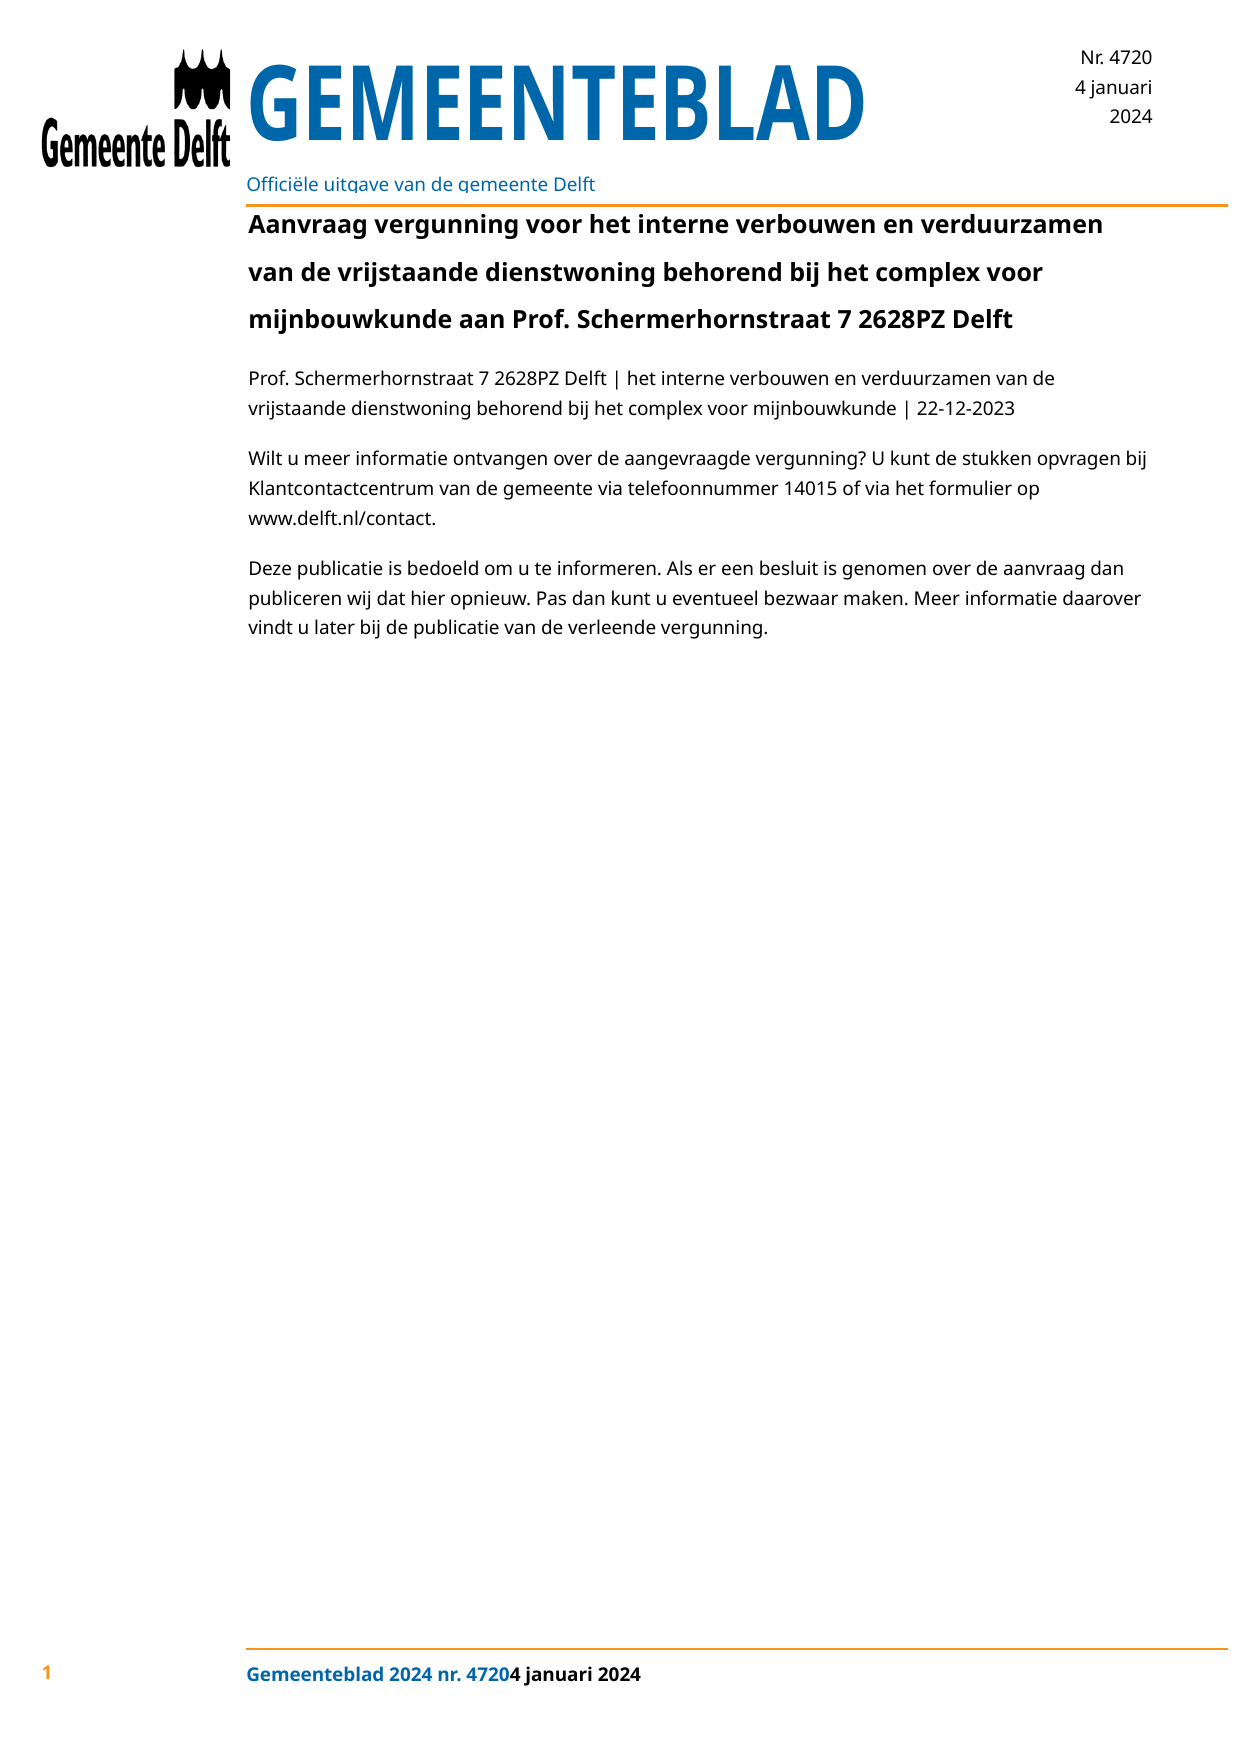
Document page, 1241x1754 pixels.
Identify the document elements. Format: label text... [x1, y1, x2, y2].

text Wilt u meer informatie ontvangen over de aangevraagde vergunning? U kunt de stukken opvragen bij Klantcontactcentrum van de gemeente via telefoonnummer 14015 of via het formulier op www.delft.nl/contact. [248, 446, 1152, 530]
text Aanvraag vergunning voor het interne verbouwen en verduurzamen van de vrijstaande dienstwoning behorend bij het complex voor mijnbouwkunde aan Prof. Schermerhornstraat 7 2628PZ Delft [248, 207, 1152, 336]
text Prof. Schermerhornstraat 7 2628PZ Delft | het interne verbouwen en verduurzamen van de vrijstaande dienstwoning behorend bij het complex voor mijnbouwkunde | 22-12-2023 [248, 366, 1152, 421]
picture [41, 47, 231, 172]
text Deze publicatie is bedoeld om u te informeren. Als er een besluit is genomen over de aanvraag dan publiceren wij dat hier opnieuw. Pas dan kunt u eventueel bezwaar maken. Meer informatie daarover vindt u later bij de publicatie van de verleende vergunning. [248, 555, 1152, 640]
